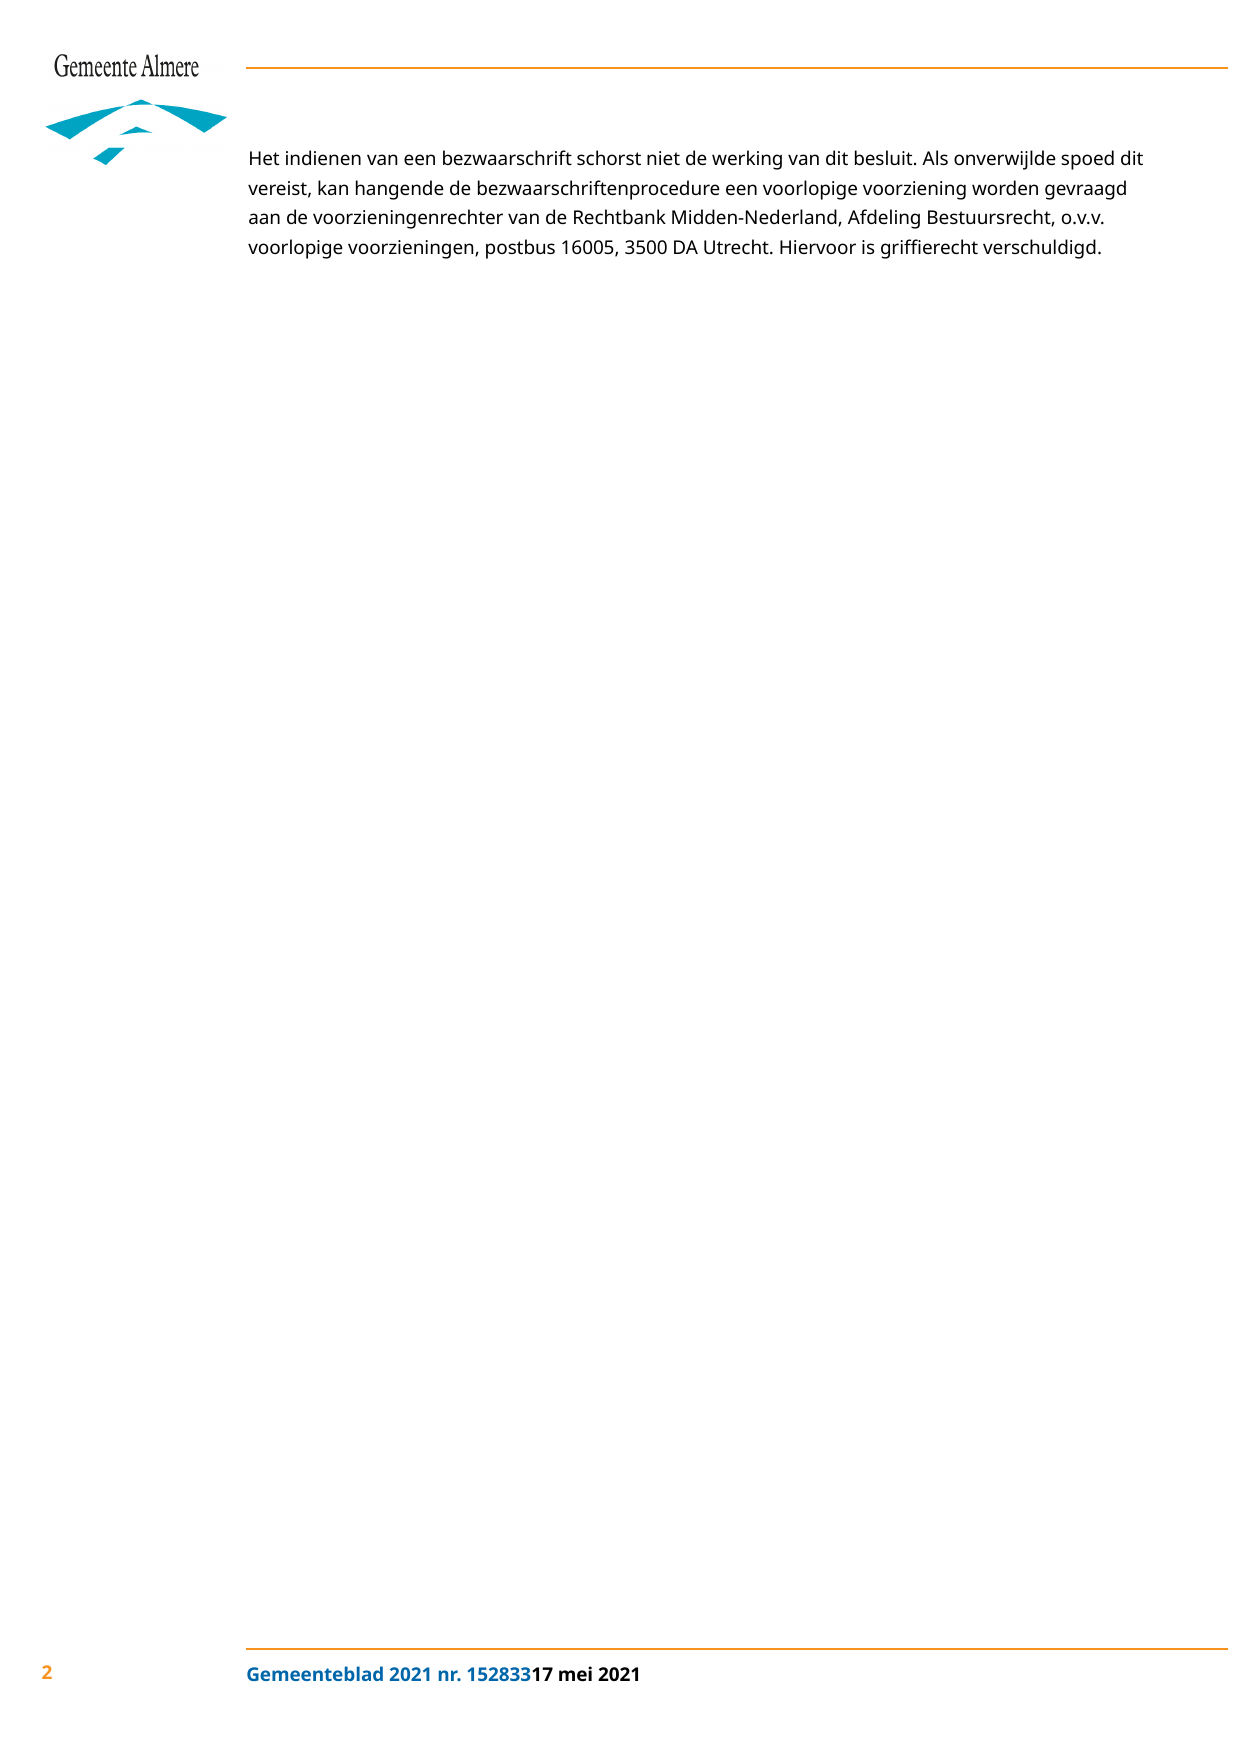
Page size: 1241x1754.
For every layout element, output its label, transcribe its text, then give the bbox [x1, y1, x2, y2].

picture [41, 47, 231, 172]
text Het indienen van een bezwaarschrift schorst niet de werking van dit besluit. Als onverwijlde spoed dit vereist, kan hangende de bezwaarschriftenprocedure een voorlopige voorziening worden gevraagd aan de voorzieningenrechter van de Rechtbank Midden-Nederland, Afdeling Bestuursrecht, o.v.v. voorlopige voorzieningen, postbus 16005, 3500 DA Utrecht. Hiervoor is griffierecht verschuldigd. [248, 145, 1152, 260]
